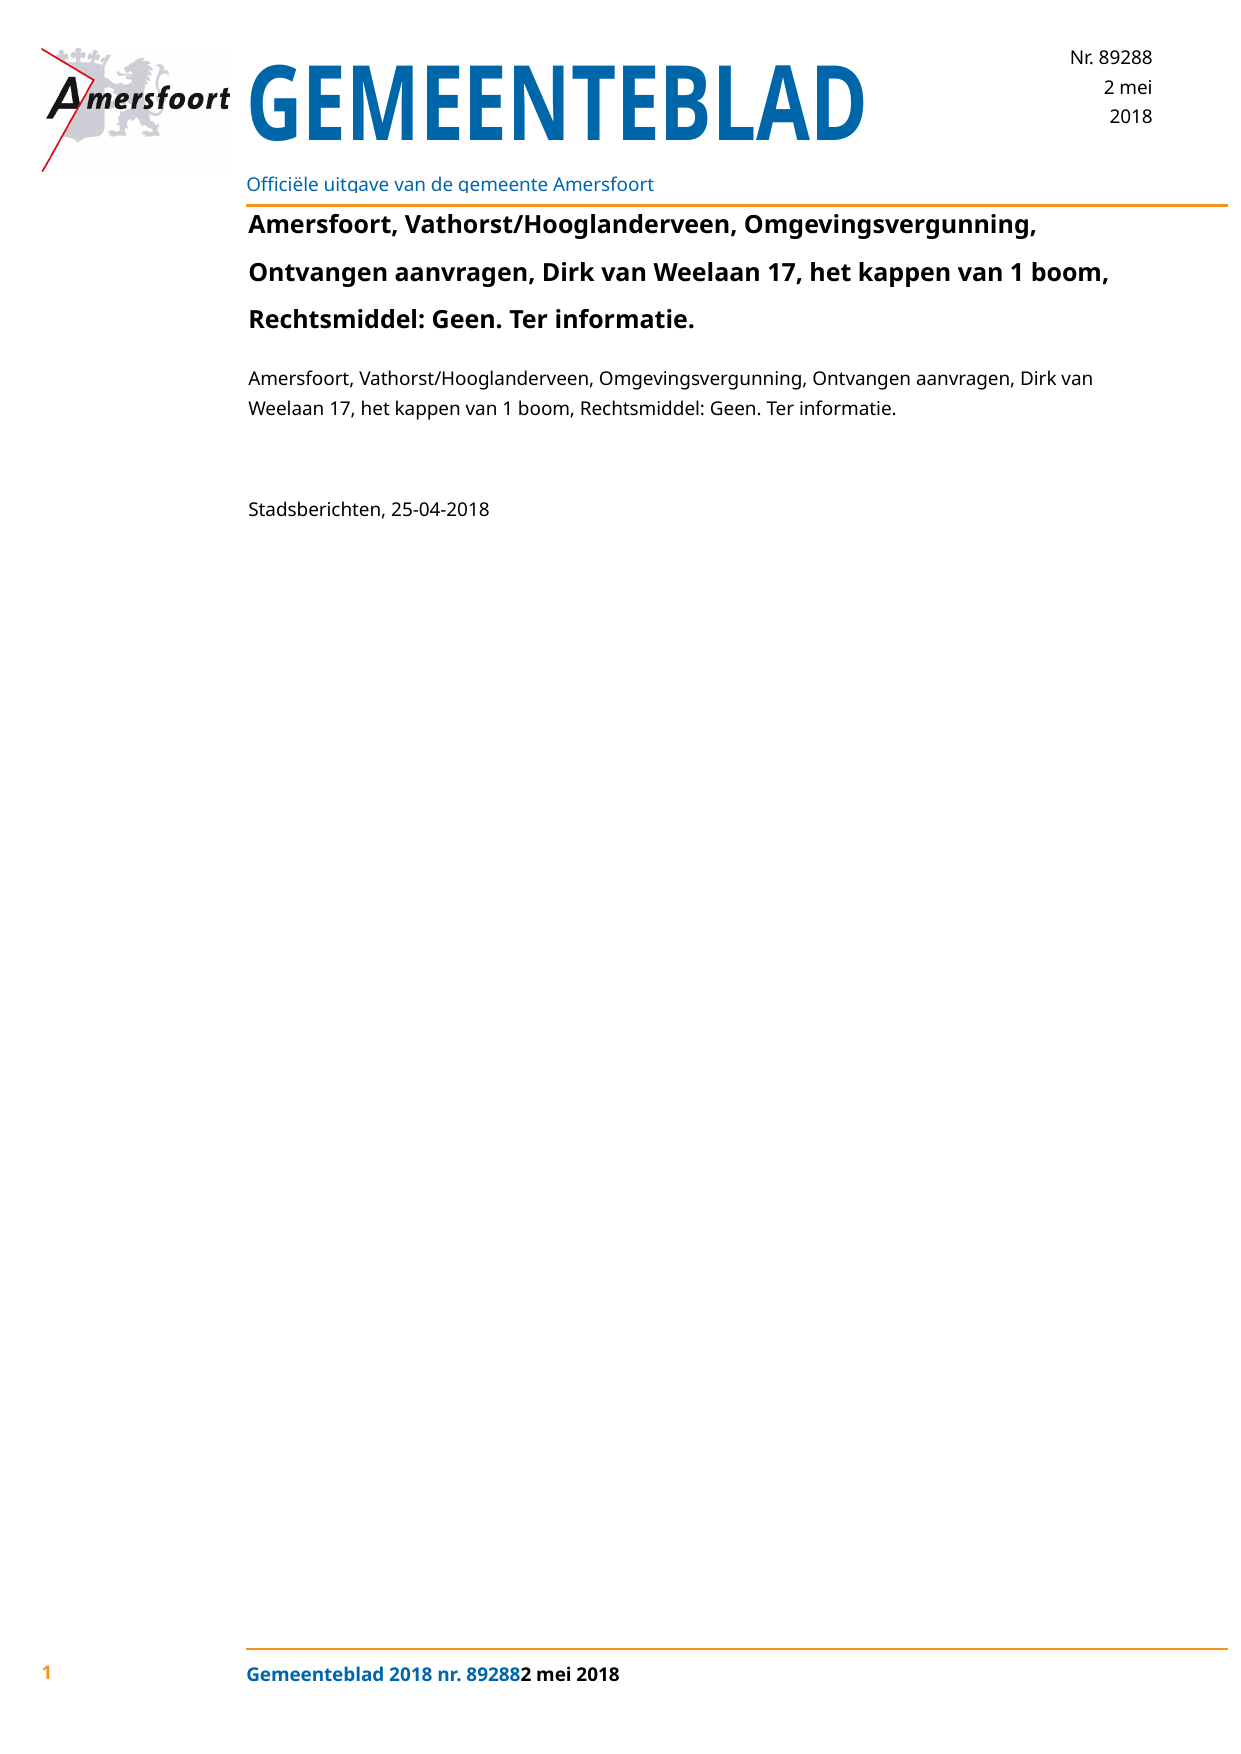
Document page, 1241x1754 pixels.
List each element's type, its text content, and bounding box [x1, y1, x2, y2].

text Stadsberichten, 25-04-2018 [248, 496, 1152, 522]
text Amersfoort, Vathorst/Hooglanderveen, Omgevingsvergunning, Ontvangen aanvragen, Dirk van Weelaan 17, het kappen van 1 boom, Rechtsmiddel: Geen. Ter informatie. [248, 207, 1152, 336]
text Amersfoort, Vathorst/Hooglanderveen, Omgevingsvergunning, Ontvangen aanvragen, Dirk van Weelaan 17, het kappen van 1 boom, Rechtsmiddel: Geen. Ter informatie. [248, 366, 1152, 421]
picture [41, 47, 231, 172]
